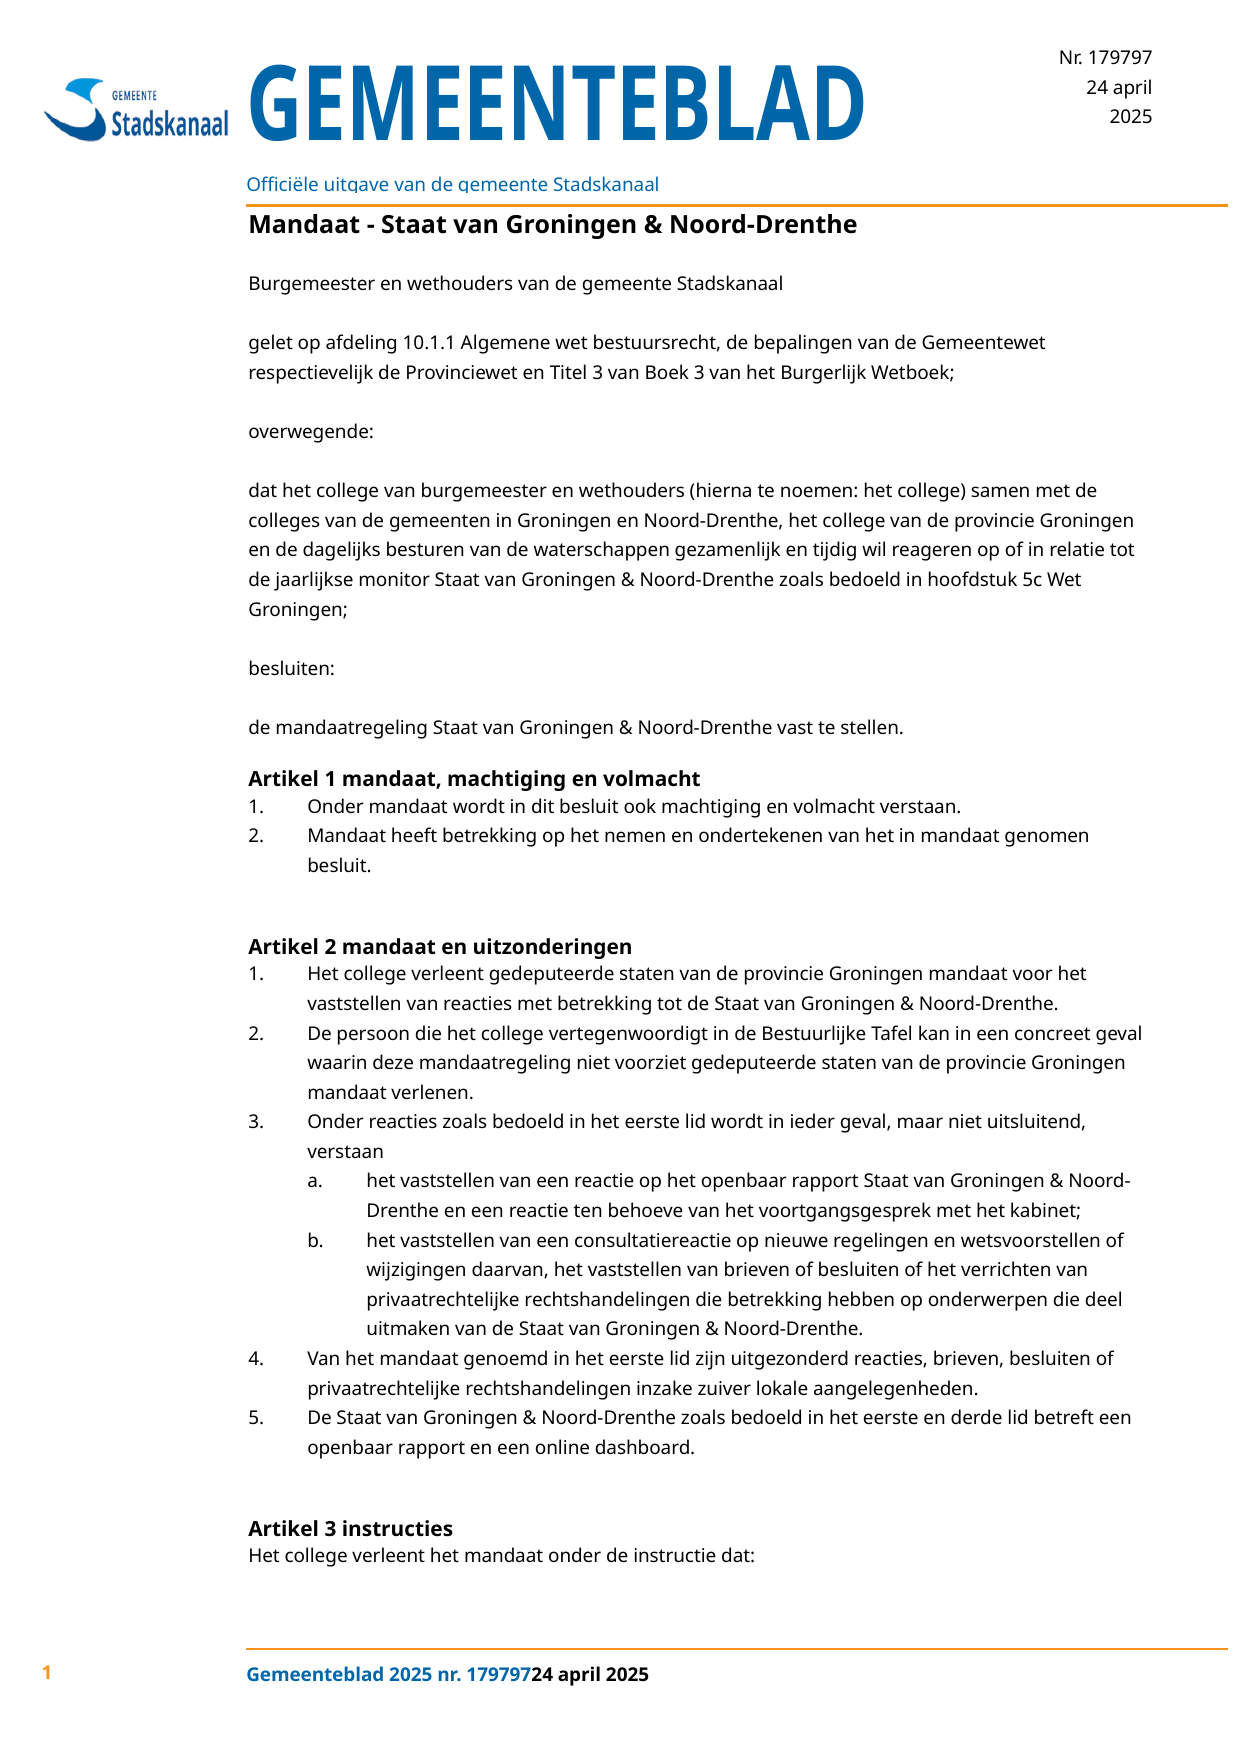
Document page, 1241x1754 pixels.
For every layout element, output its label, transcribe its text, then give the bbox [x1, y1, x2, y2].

list het vaststellen van een consultatiereactie op nieuwe regelingen en wetsvoorstellen of wijzigingen daarvan, het vaststellen van brieven of besluiten of het verrichten van privaatrechtelijke rechtshandelingen die betrekking hebben op onderwerpen die deel uitmaken van de Staat van Groningen & Noord-Drenthe. [307, 1227, 1152, 1341]
text Burgemeester en wethouders van de gemeente Stadskanaal [248, 270, 1152, 296]
list Mandaat heeft betrekking op het nemen en ondertekenen van het in mandaat genomen besluit. [248, 822, 1152, 878]
text de mandaatregeling Staat van Groningen & Noord-Drenthe vast te stellen. [248, 714, 1152, 740]
list Onder mandaat wordt in dit besluit ook machtiging en volmacht verstaan. [248, 793, 1152, 819]
text Mandaat - Staat van Groningen & Noord-Drenthe [248, 207, 1152, 241]
text overwegende: [248, 418, 1152, 444]
text Het college verleent het mandaat onder de instructie dat: [248, 1542, 1152, 1568]
text Artikel 3 instructies [248, 1514, 1152, 1542]
text Artikel 1 mandaat, machtiging en volmacht [248, 764, 1152, 793]
text dat het college van burgemeester en wethouders (hierna te noemen: het college) samen met de colleges van de gemeenten in Groningen en Noord-Drenthe, het college van de provincie Groningen en de dagelijks besturen van de waterschappen gezamenlijk en tijdig wil reageren op of in relatie tot de jaarlijkse monitor Staat van Groningen & Noord-Drenthe zoals bedoeld in hoofdstuk 5c Wet Groningen; [248, 477, 1152, 621]
list Onder reacties zoals bedoeld in het eerste lid wordt in ieder geval, maar niet uitsluitend, verstaan [248, 1108, 1152, 1164]
list De persoon die het college vertegenwoordigt in de Bestuurlijke Tafel kan in een concreet geval waarin deze mandaatregeling niet voorziet gedeputeerde staten van de provincie Groningen mandaat verlenen. [248, 1020, 1152, 1104]
text besluiten: [248, 655, 1152, 681]
list Van het mandaat genoemd in het eerste lid zijn uitgezonderd reacties, brieven, besluiten of privaatrechtelijke rechtshandelingen inzake zuiver lokale aangelegenheden. [248, 1345, 1152, 1400]
text Artikel 2 mandaat en uitzonderingen [248, 932, 1152, 961]
text gelet op afdeling 10.1.1 Algemene wet bestuursrecht, de bepalingen van de Gemeentewet respectievelijk de Provinciewet en Titel 3 van Boek 3 van het Burgerlijk Wetboek; [248, 329, 1152, 385]
list het vaststellen van een reactie op het openbaar rapport Staat van Groningen & Noord-Drenthe en een reactie ten behoeve van het voortgangsgesprek met het kabinet; [307, 1168, 1152, 1223]
picture [41, 47, 231, 172]
list Het college verleent gedeputeerde staten van de provincie Groningen mandaat voor het vaststellen van reacties met betrekking tot de Staat van Groningen & Noord-Drenthe. [248, 961, 1152, 1016]
list De Staat van Groningen & Noord-Drenthe zoals bedoeld in het eerste en derde lid betreft een openbaar rapport en een online dashboard. [248, 1404, 1152, 1459]
